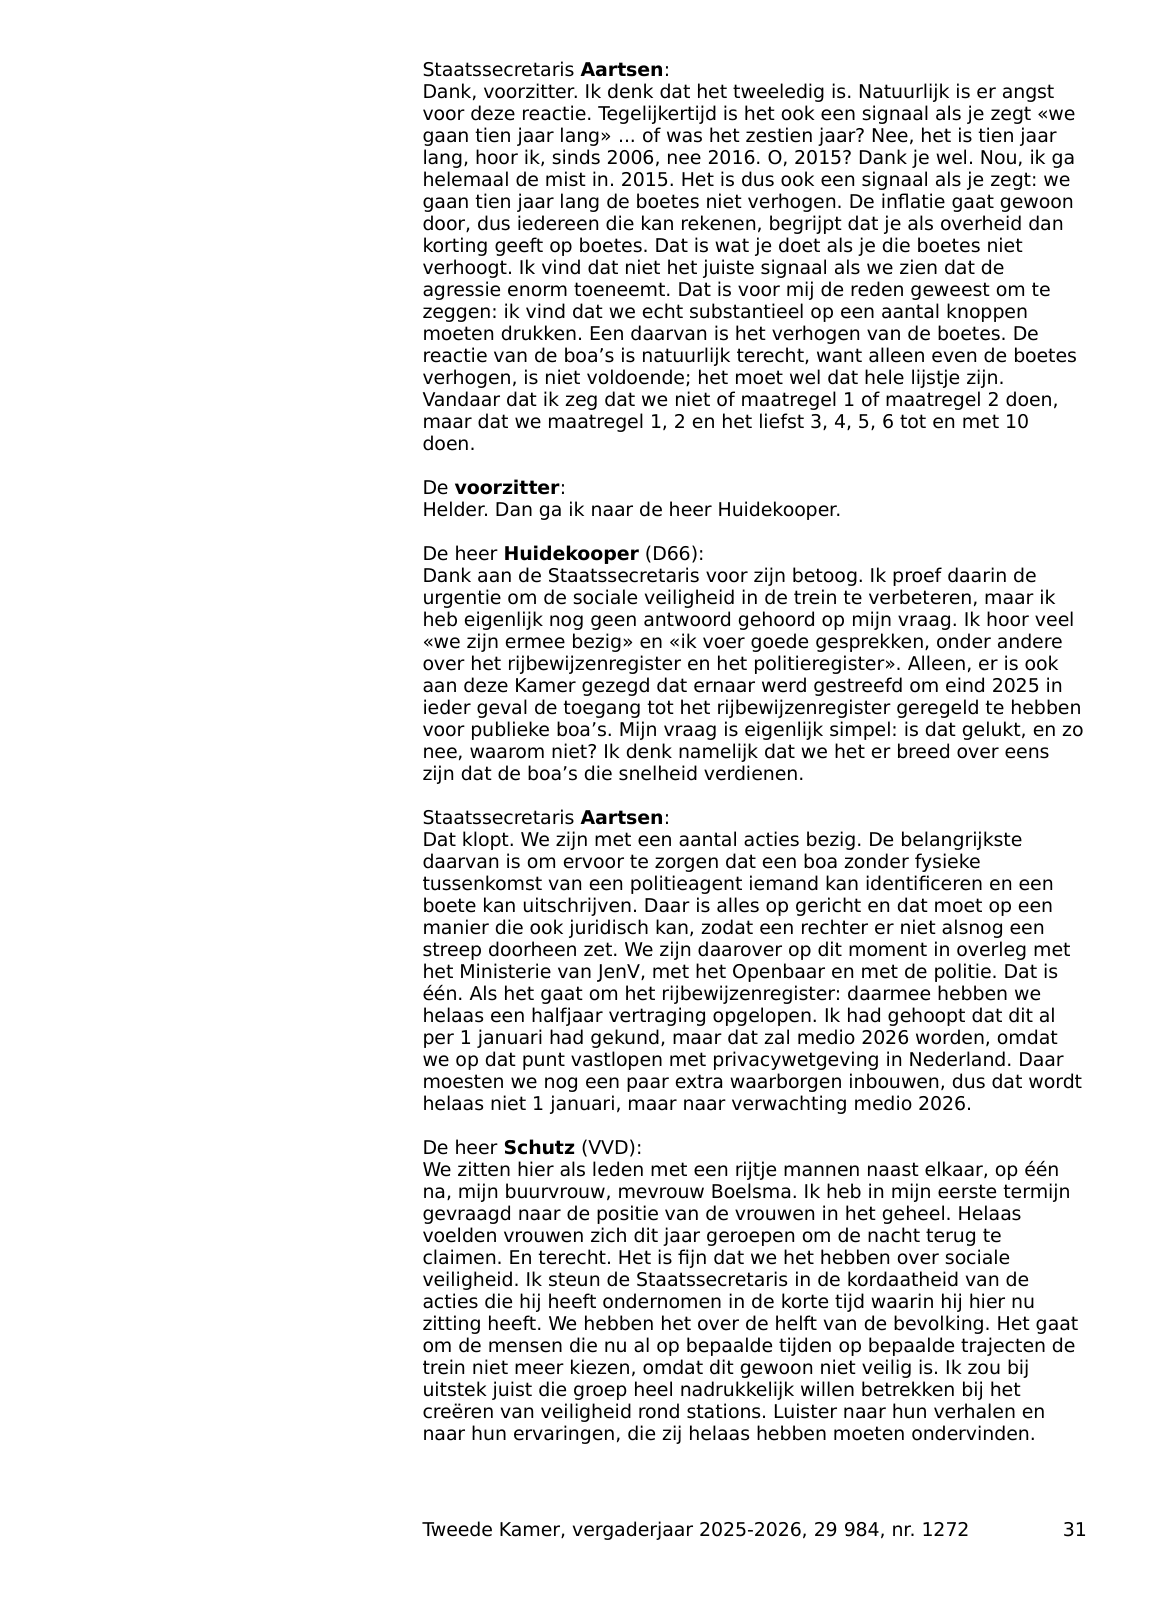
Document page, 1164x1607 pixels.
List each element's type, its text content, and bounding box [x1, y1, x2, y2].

text Staatssecretaris Aartsen: [422, 59, 1087, 81]
text De heer Schutz (VVD): [422, 1137, 1087, 1159]
text De voorzitter: [422, 477, 1087, 499]
text Dat klopt. We zijn met een aantal acties bezig. De belangrijkste daarvan is om ervoor te zorgen dat een boa zonder fysieke tussenkomst van een politieagent iemand kan identificeren en een boete kan uitschrijven. Daar is alles op gericht en dat moet op een manier die ook juridisch kan, zodat een rechter er niet alsnog een streep doorheen zet. We zijn daarover op dit moment in overleg met het Ministerie van JenV, met het Openbaar en met de politie. Dat is één. Als het gaat om het rijbewijzenregister: daarmee hebben we helaas een halfjaar vertraging opgelopen. Ik had gehoopt dat dit al per 1 januari had gekund, maar dat zal medio 2026 worden, omdat we op dat punt vastlopen met privacywetgeving in Nederland. Daar moesten we nog een paar extra waarborgen inbouwen, dus dat wordt helaas niet 1 januari, maar naar verwachting medio 2026. [422, 829, 1087, 1115]
text Helder. Dan ga ik naar de heer Huidekooper. [422, 499, 1087, 521]
text We zitten hier als leden met een rijtje mannen naast elkaar, op één na, mijn buurvrouw, mevrouw Boelsma. Ik heb in mijn eerste termijn gevraagd naar de positie van de vrouwen in het geheel. Helaas voelden vrouwen zich dit jaar geroepen om de nacht terug te claimen. En terecht. Het is fijn dat we het hebben over sociale veiligheid. Ik steun de Staatssecretaris in de kordaatheid van de acties die hij heeft ondernomen in de korte tijd waarin hij hier nu zitting heeft. We hebben het over de helft van de bevolking. Het gaat om de mensen die nu al op bepaalde tijden op bepaalde trajecten de trein niet meer kiezen, omdat dit gewoon niet veilig is. Ik zou bij uitstek juist die groep heel nadrukkelijk willen betrekken bij het creëren van veiligheid rond stations. Luister naar hun verhalen en naar hun ervaringen, die zij helaas hebben moeten ondervinden. [422, 1159, 1087, 1444]
text Dank aan de Staatssecretaris voor zijn betoog. Ik proef daarin de urgentie om de sociale veiligheid in de trein te verbeteren, maar ik heb eigenlijk nog geen antwoord gehoord op mijn vraag. Ik hoor veel «we zijn ermee bezig» en «ik voer goede gesprekken, onder andere over het rijbewijzenregister en het politieregister». Alleen, er is ook aan deze Kamer gezegd dat ernaar werd gestreefd om eind 2025 in ieder geval de toegang tot het rijbewijzenregister geregeld te hebben voor publieke boa’s. Mijn vraag is eigenlijk simpel: is dat gelukt, en zo nee, waarom niet? Ik denk namelijk dat we het er breed over eens zijn dat de boa’s die snelheid verdienen. [422, 565, 1087, 785]
text Dank, voorzitter. Ik denk dat het tweeledig is. Natuurlijk is er angst voor deze reactie. Tegelijkertijd is het ook een signaal als je zegt «we gaan tien jaar lang» ... of was het zestien jaar? Nee, het is tien jaar lang, hoor ik, sinds 2006, nee 2016. O, 2015? Dank je wel. Nou, ik ga helemaal de mist in. 2015. Het is dus ook een signaal als je zegt: we gaan tien jaar lang de boetes niet verhogen. De inflatie gaat gewoon door, dus iedereen die kan rekenen, begrijpt dat je als overheid dan korting geeft op boetes. Dat is wat je doet als je die boetes niet verhoogt. Ik vind dat niet het juiste signaal als we zien dat de agressie enorm toeneemt. Dat is voor mij de reden geweest om te zeggen: ik vind dat we echt substantieel op een aantal knoppen moeten drukken. Een daarvan is het verhogen van de boetes. De reactie van de boa’s is natuurlijk terecht, want alleen even de boetes verhogen, is niet voldoende; het moet wel dat hele lijstje zijn. Vandaar dat ik zeg dat we niet of maatregel 1 of maatregel 2 doen, maar dat we maatregel 1, 2 en het liefst 3, 4, 5, 6 tot en met 10 doen. [422, 81, 1087, 455]
text De heer Huidekooper (D66): [422, 543, 1087, 565]
text Staatssecretaris Aartsen: [422, 807, 1087, 829]
